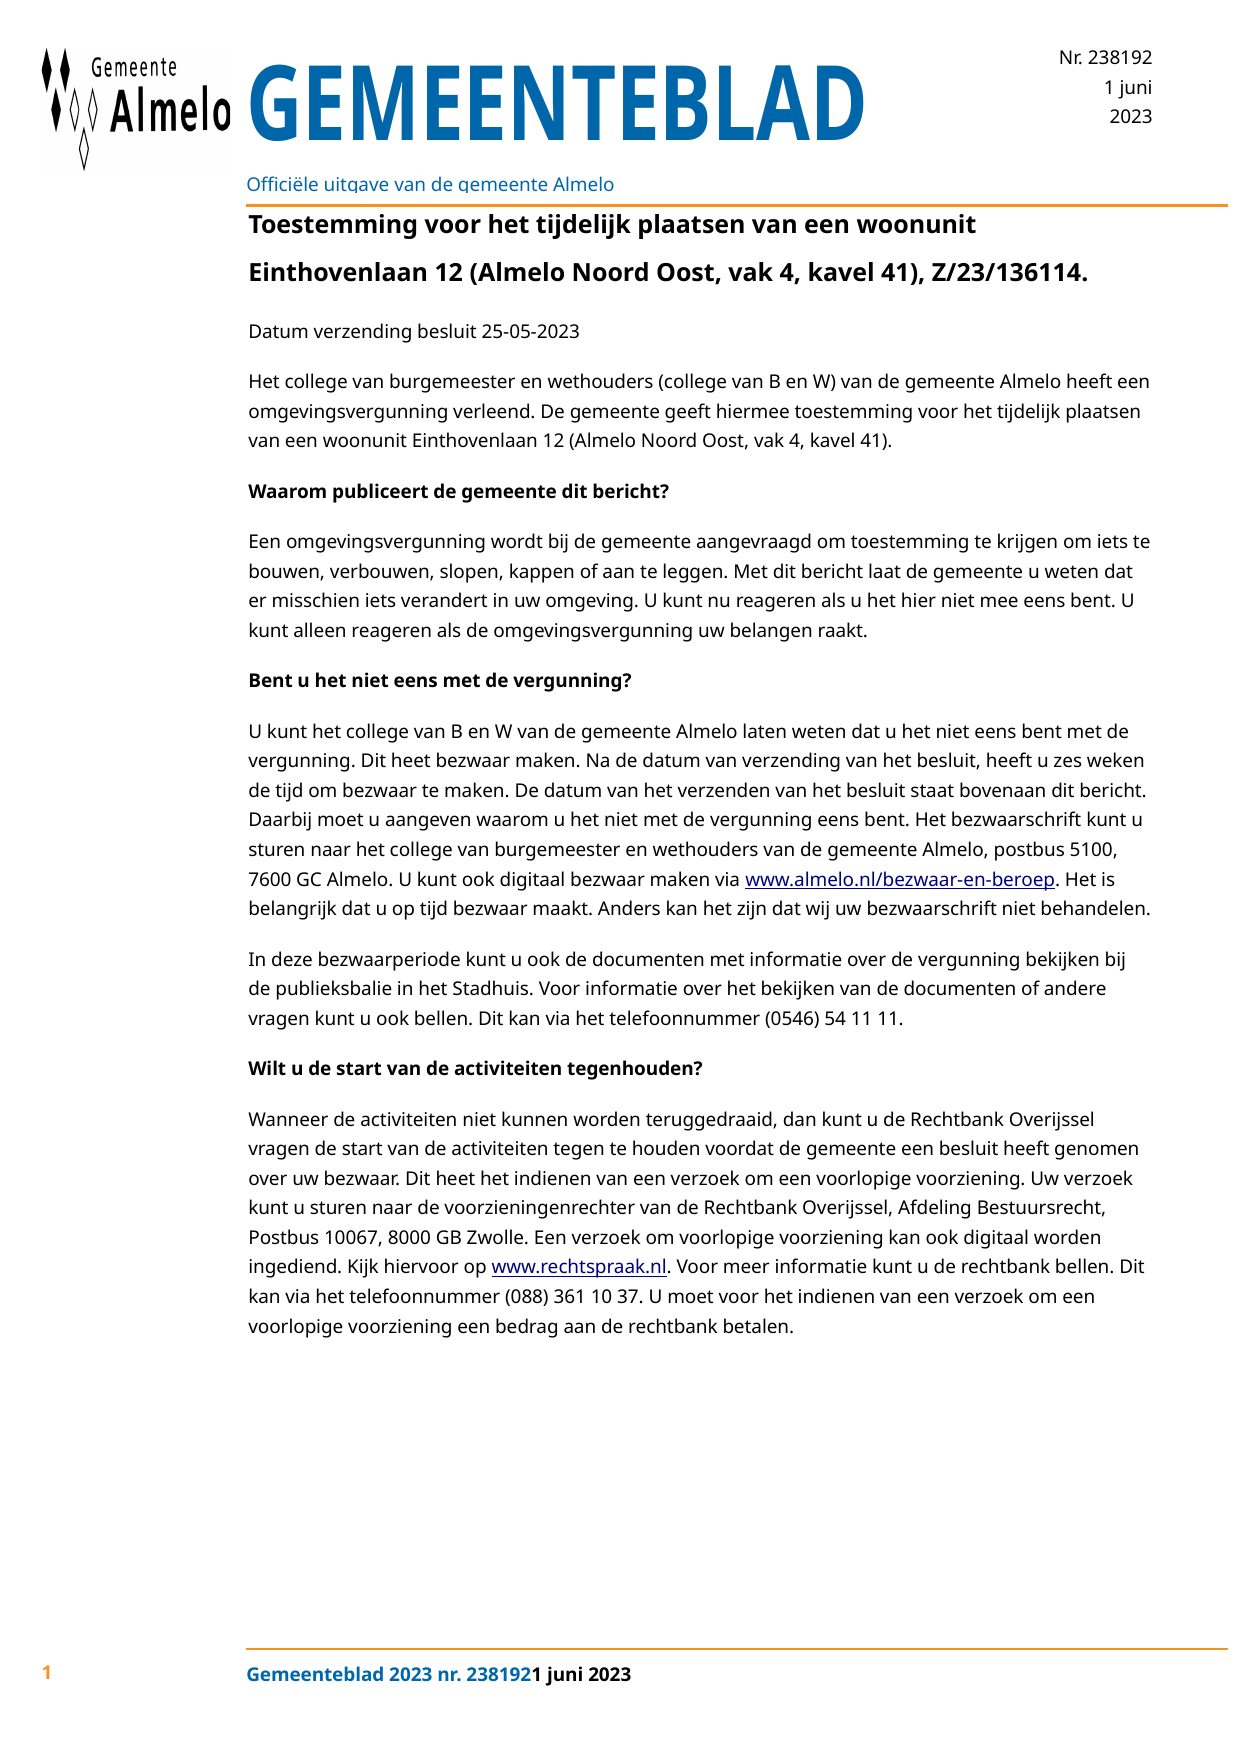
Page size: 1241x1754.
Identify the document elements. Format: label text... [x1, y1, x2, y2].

text Toestemming voor het tijdelijk plaatsen van een woonunit Einthovenlaan 12 (Almelo Noord Oost, vak 4, kavel 41), Z/23/136114. [248, 207, 1152, 288]
picture [41, 47, 231, 172]
text In deze bezwaarperiode kunt u ook de documenten met informatie over de vergunning bekijken bij de publieksbalie in het Stadhuis. Voor informatie over het bekijken van de documenten of andere vragen kunt u ook bellen. Dit kan via het telefoonnummer (0546) 54 11 11. [248, 946, 1152, 1031]
text Waarom publiceert de gemeente dit bericht? [248, 478, 1152, 504]
text Bent u het niet eens met de vergunning? [248, 667, 1152, 693]
text Wanneer de activiteiten niet kunnen worden teruggedraaid, dan kunt u de Rechtbank Overijssel vragen de start van de activiteiten tegen te houden voordat de gemeente een besluit heeft genomen over uw bezwaar. Dit heet het indienen van een verzoek om een voorlopige voorziening. Uw verzoek kunt u sturen naar de voorzieningenrechter van de Rechtbank Overijssel, Afdeling Bestuursrecht, Postbus 10067, 8000 GB Zwolle. Een verzoek om voorlopige voorziening kan ook digitaal worden ingediend. Kijk hiervoor op www.rechtspraak.nl. Voor meer informatie kunt u de rechtbank bellen. Dit kan via het telefoonnummer (088) 361 10 37. U moet voor het indienen van een verzoek om een voorlopige voorziening een bedrag aan de rechtbank betalen. [248, 1106, 1152, 1339]
text Wilt u de start van de activiteiten tegenhouden? [248, 1055, 1152, 1081]
text Een omgevingsvergunning wordt bij de gemeente aangevraagd om toestemming te krijgen om iets te bouwen, verbouwen, slopen, kappen of aan te leggen. Met dit bericht laat de gemeente u weten dat er misschien iets verandert in uw omgeving. U kunt nu reageren als u het hier niet mee eens bent. U kunt alleen reageren als de omgevingsvergunning uw belangen raakt. [248, 528, 1152, 643]
text Datum verzending besluit 25-05-2023 [248, 318, 1152, 344]
text U kunt het college van B en W van de gemeente Almelo laten weten dat u het niet eens bent met de vergunning. Dit heet bezwaar maken. Na de datum van verzending van het besluit, heeft u zes weken de tijd om bezwaar te maken. De datum van het verzenden van het besluit staat bovenaan dit bericht. Daarbij moet u aangeven waarom u het niet met de vergunning eens bent. Het bezwaarschrift kunt u sturen naar het college van burgemeester en wethouders van de gemeente Almelo, postbus 5100, 7600 GC Almelo. U kunt ook digitaal bezwaar maken via www.almelo.nl/bezwaar-en-beroep. Het is belangrijk dat u op tijd bezwaar maakt. Anders kan het zijn dat wij uw bezwaarschrift niet behandelen. [248, 718, 1152, 921]
text Het college van burgemeester en wethouders (college van B en W) van de gemeente Almelo heeft een omgevingsvergunning verleend. De gemeente geeft hiermee toestemming voor het tijdelijk plaatsen van een woonunit Einthovenlaan 12 (Almelo Noord Oost, vak 4, kavel 41). [248, 368, 1152, 453]
